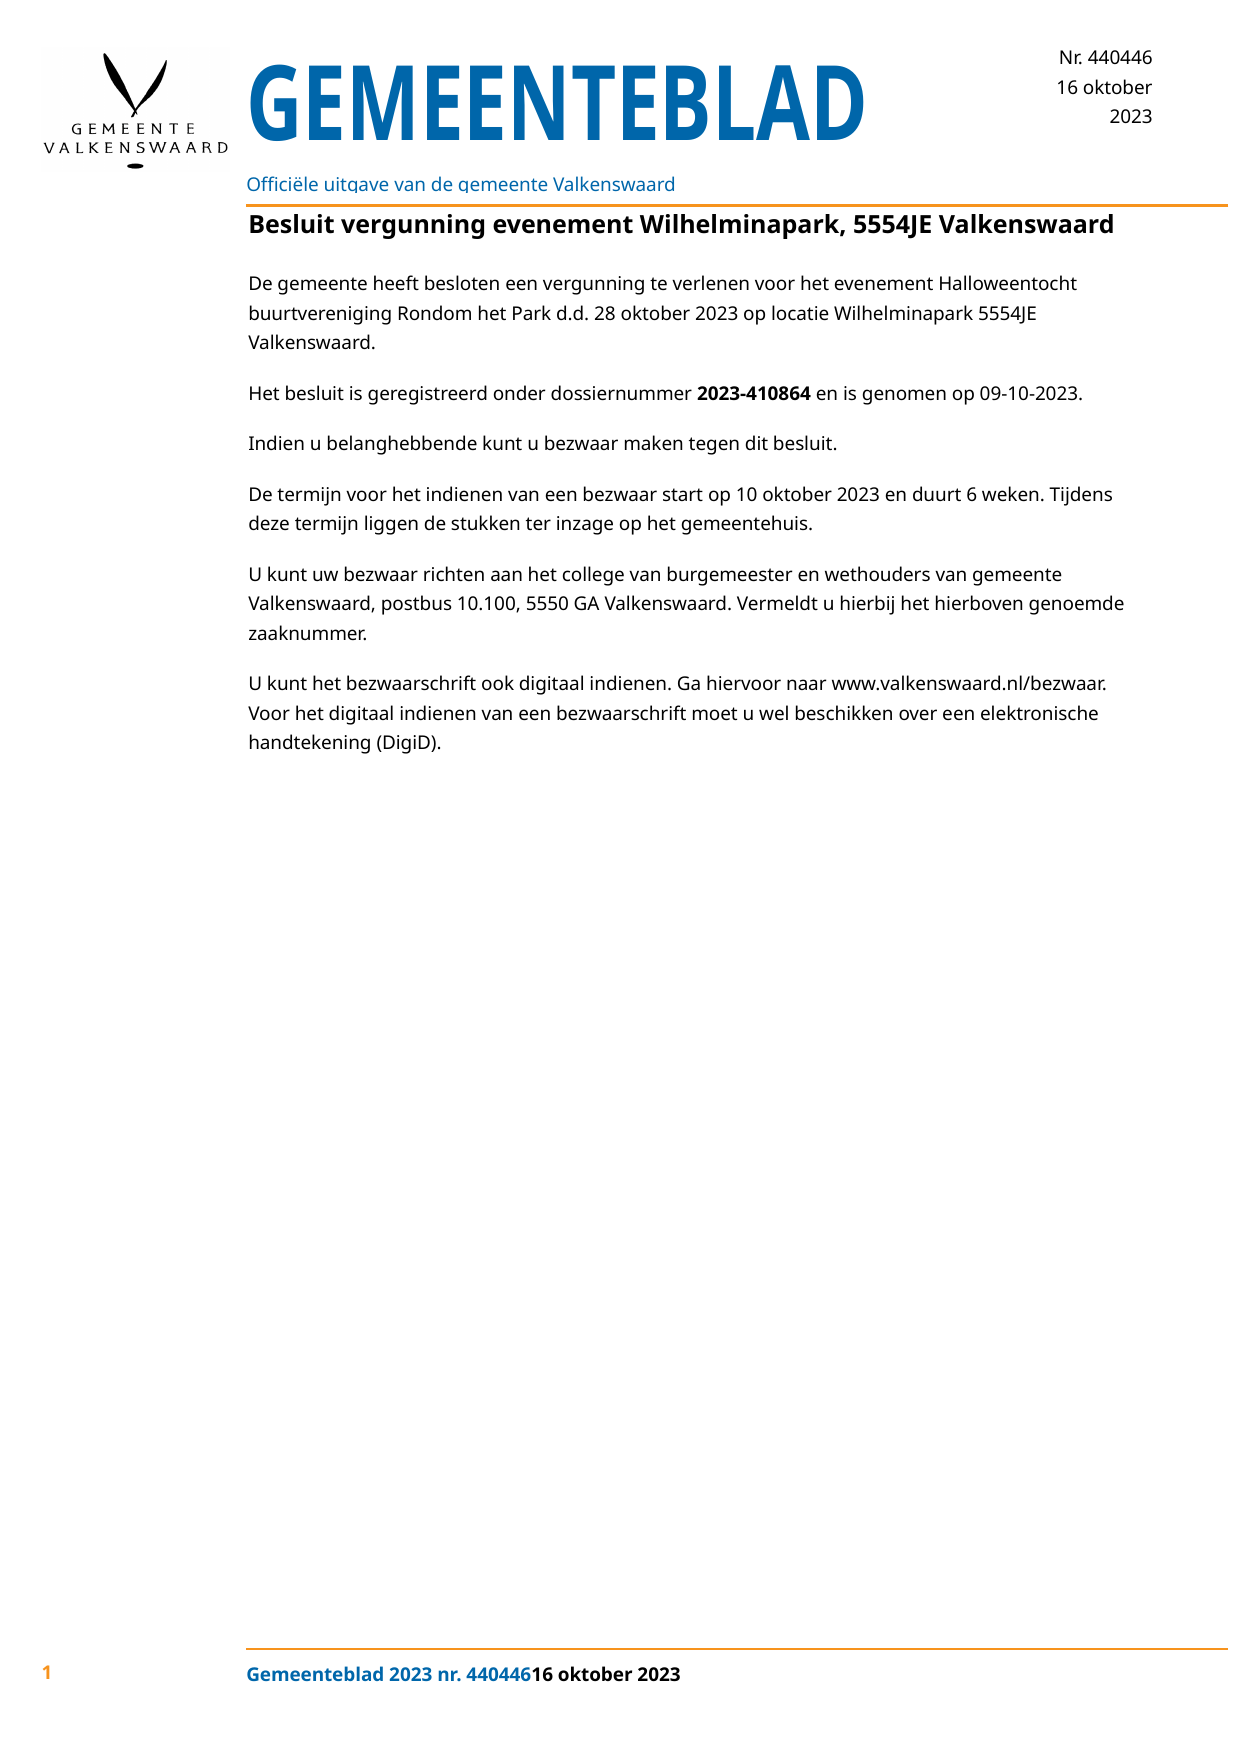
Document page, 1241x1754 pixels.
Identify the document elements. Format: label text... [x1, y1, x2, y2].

text De termijn voor het indienen van een bezwaar start op 10 oktober 2023 en duurt 6 weken. Tijdens deze termijn liggen de stukken ter inzage op het gemeentehuis. [248, 481, 1152, 536]
text Besluit vergunning evenement Wilhelminapark, 5554JE Valkenswaard [248, 207, 1152, 241]
text U kunt uw bezwaar richten aan het college van burgemeester en wethouders van gemeente Valkenswaard, postbus 10.100, 5550 GA Valkenswaard. Vermeldt u hierbij het hierboven genoemde zaaknummer. [248, 561, 1152, 646]
text De gemeente heeft besloten een vergunning te verlenen voor het evenement Halloweentocht buurtvereniging Rondom het Park d.d. 28 oktober 2023 op locatie Wilhelminapark 5554JE Valkenswaard. [248, 270, 1152, 355]
picture [41, 47, 231, 172]
text Het besluit is geregistreerd onder dossiernummer 2023-410864 en is genomen op 09-10-2023. [248, 380, 1152, 406]
text U kunt het bezwaarschrift ook digitaal indienen. Ga hiervoor naar www.valkenswaard.nl/bezwaar. Voor het digitaal indienen van een bezwaarschrift moet u wel beschikken over een elektronische handtekening (DigiD). [248, 670, 1152, 755]
text Indien u belanghebbende kunt u bezwaar maken tegen dit besluit. [248, 430, 1152, 456]
